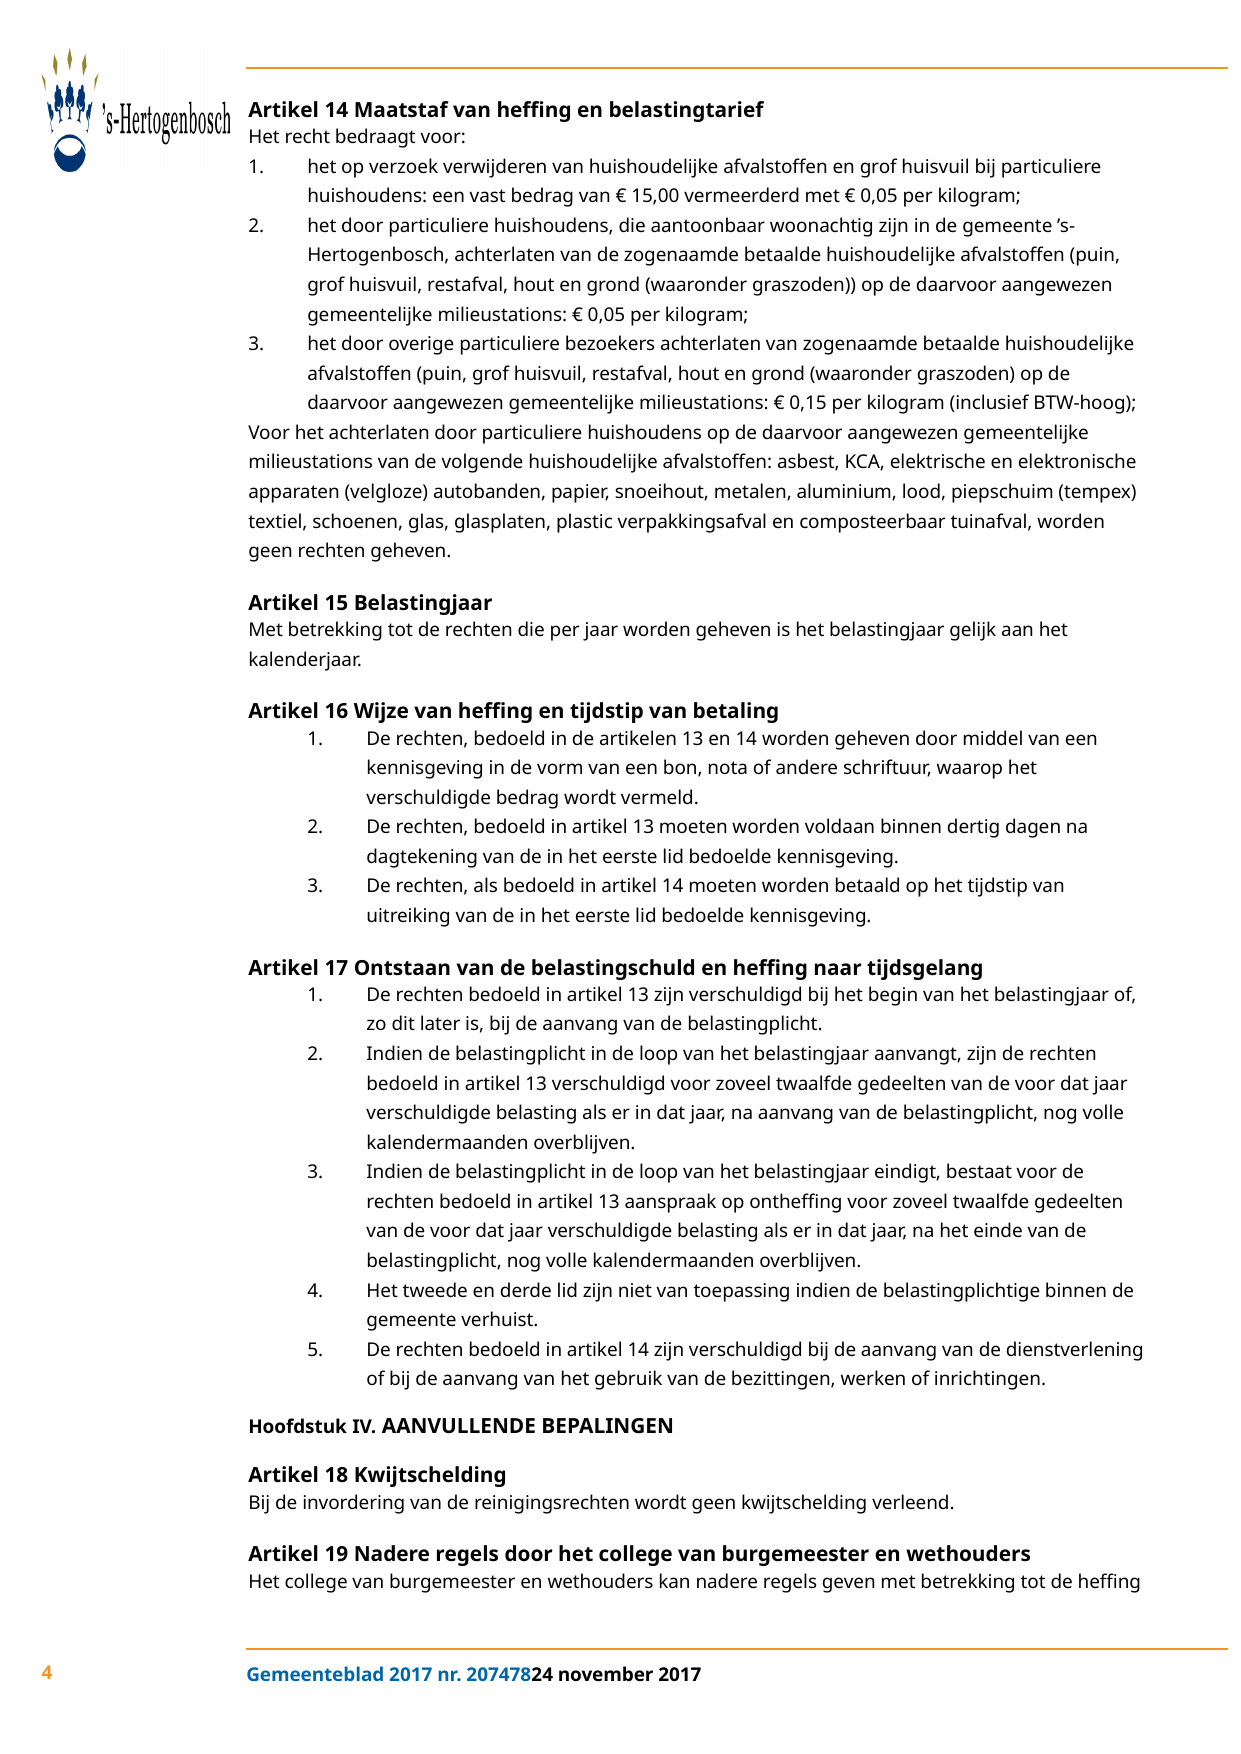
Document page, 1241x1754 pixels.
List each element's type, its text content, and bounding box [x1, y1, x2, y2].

text Artikel 15 Belastingjaar [248, 588, 1152, 616]
text Artikel 18 Kwijtschelding [248, 1461, 1152, 1489]
text Artikel 16 Wijze van heffing en tijdstip van betaling [248, 696, 1152, 725]
list De rechten, bedoeld in de artikelen 13 en 14 worden geheven door middel van een kennisgeving in de vorm van een bon, nota of andere schriftuur, waarop het verschuldigde bedrag wordt vermeld. [307, 725, 1152, 809]
text Artikel 14 Maatstaf van heffing en belastingtarief [248, 95, 1152, 123]
list het op verzoek verwijderen van huishoudelijke afvalstoffen en grof huisvuil bij particuliere huishoudens: een vast bedrag van € 15,00 vermeerderd met € 0,05 per kilogram; [248, 153, 1152, 208]
text Hoofdstuk IV. AANVULLENDE BEPALINGEN [248, 1411, 1152, 1440]
list Het tweede en derde lid zijn niet van toepassing indien de belastingplichtige binnen de gemeente verhuist. [307, 1277, 1152, 1332]
text Het college van burgemeester en wethouders kan nadere regels geven met betrekking tot de heffing [248, 1568, 1152, 1593]
list Indien de belastingplicht in de loop van het belastingjaar aanvangt, zijn de rechten bedoeld in artikel 13 verschuldigd voor zoveel twaalfde gedeelten van de voor dat jaar verschuldigde belasting als er in dat jaar, na aanvang van de belastingplicht, nog volle kalendermaanden overblijven. [307, 1040, 1152, 1155]
text Bij de invordering van de reinigingsrechten wordt geen kwijtschelding verleend. [248, 1489, 1152, 1515]
list De rechten, bedoeld in artikel 13 moeten worden voldaan binnen dertig dagen na dagtekening van de in het eerste lid bedoelde kennisgeving. [307, 813, 1152, 869]
list het door overige particuliere bezoekers achterlaten van zogenaamde betaalde huishoudelijke afvalstoffen (puin, grof huisvuil, restafval, hout en grond (waaronder graszoden) op de daarvoor aangewezen gemeentelijke milieustations: € 0,15 per kilogram (inclusief BTW-hoog); [248, 330, 1152, 415]
list Indien de belastingplicht in de loop van het belastingjaar eindigt, bestaat voor de rechten bedoeld in artikel 13 aanspraak op ontheffing voor zoveel twaalfde gedeelten van de voor dat jaar verschuldigde belasting als er in dat jaar, na het einde van de belastingplicht, nog volle kalendermaanden overblijven. [307, 1158, 1152, 1273]
text Voor het achterlaten door particuliere huishoudens op de daarvoor aangewezen gemeentelijke milieustations van de volgende huishoudelijke afvalstoffen: asbest, KCA, elektrische en elektronische apparaten (velgloze) autobanden, papier, snoeihout, metalen, aluminium, lood, piepschuim (tempex) textiel, schoenen, glas, glasplaten, plastic verpakkingsafval en composteerbaar tuinafval, worden geen rechten geheven. [248, 419, 1152, 563]
text Met betrekking tot de rechten die per jaar worden geheven is het belastingjaar gelijk aan het kalenderjaar. [248, 616, 1152, 672]
list De rechten, als bedoeld in artikel 14 moeten worden betaald op het tijdstip van uitreiking van de in het eerste lid bedoelde kennisgeving. [307, 873, 1152, 928]
text Artikel 19 Nadere regels door het college van burgemeester en wethouders [248, 1539, 1152, 1568]
picture [41, 47, 231, 172]
list het door particuliere huishoudens, die aantoonbaar woonachtig zijn in de gemeente ’s-Hertogenbosch, achterlaten van de zogenaamde betaalde huishoudelijke afvalstoffen (puin, grof huisvuil, restafval, hout en grond (waaronder graszoden)) op de daarvoor aangewezen gemeentelijke milieustations: € 0,05 per kilogram; [248, 212, 1152, 326]
list De rechten bedoeld in artikel 14 zijn verschuldigd bij de aanvang van de dienstverlening of bij de aanvang van het gebruik van de bezittingen, werken of inrichtingen. [307, 1336, 1152, 1391]
text Het recht bedraagt voor: [248, 123, 1152, 149]
text Artikel 17 Ontstaan van de belastingschuld en heffing naar tijdsgelang [248, 953, 1152, 981]
list De rechten bedoeld in artikel 13 zijn verschuldigd bij het begin van het belastingjaar of, zo dit later is, bij de aanvang van de belastingplicht. [307, 981, 1152, 1036]
